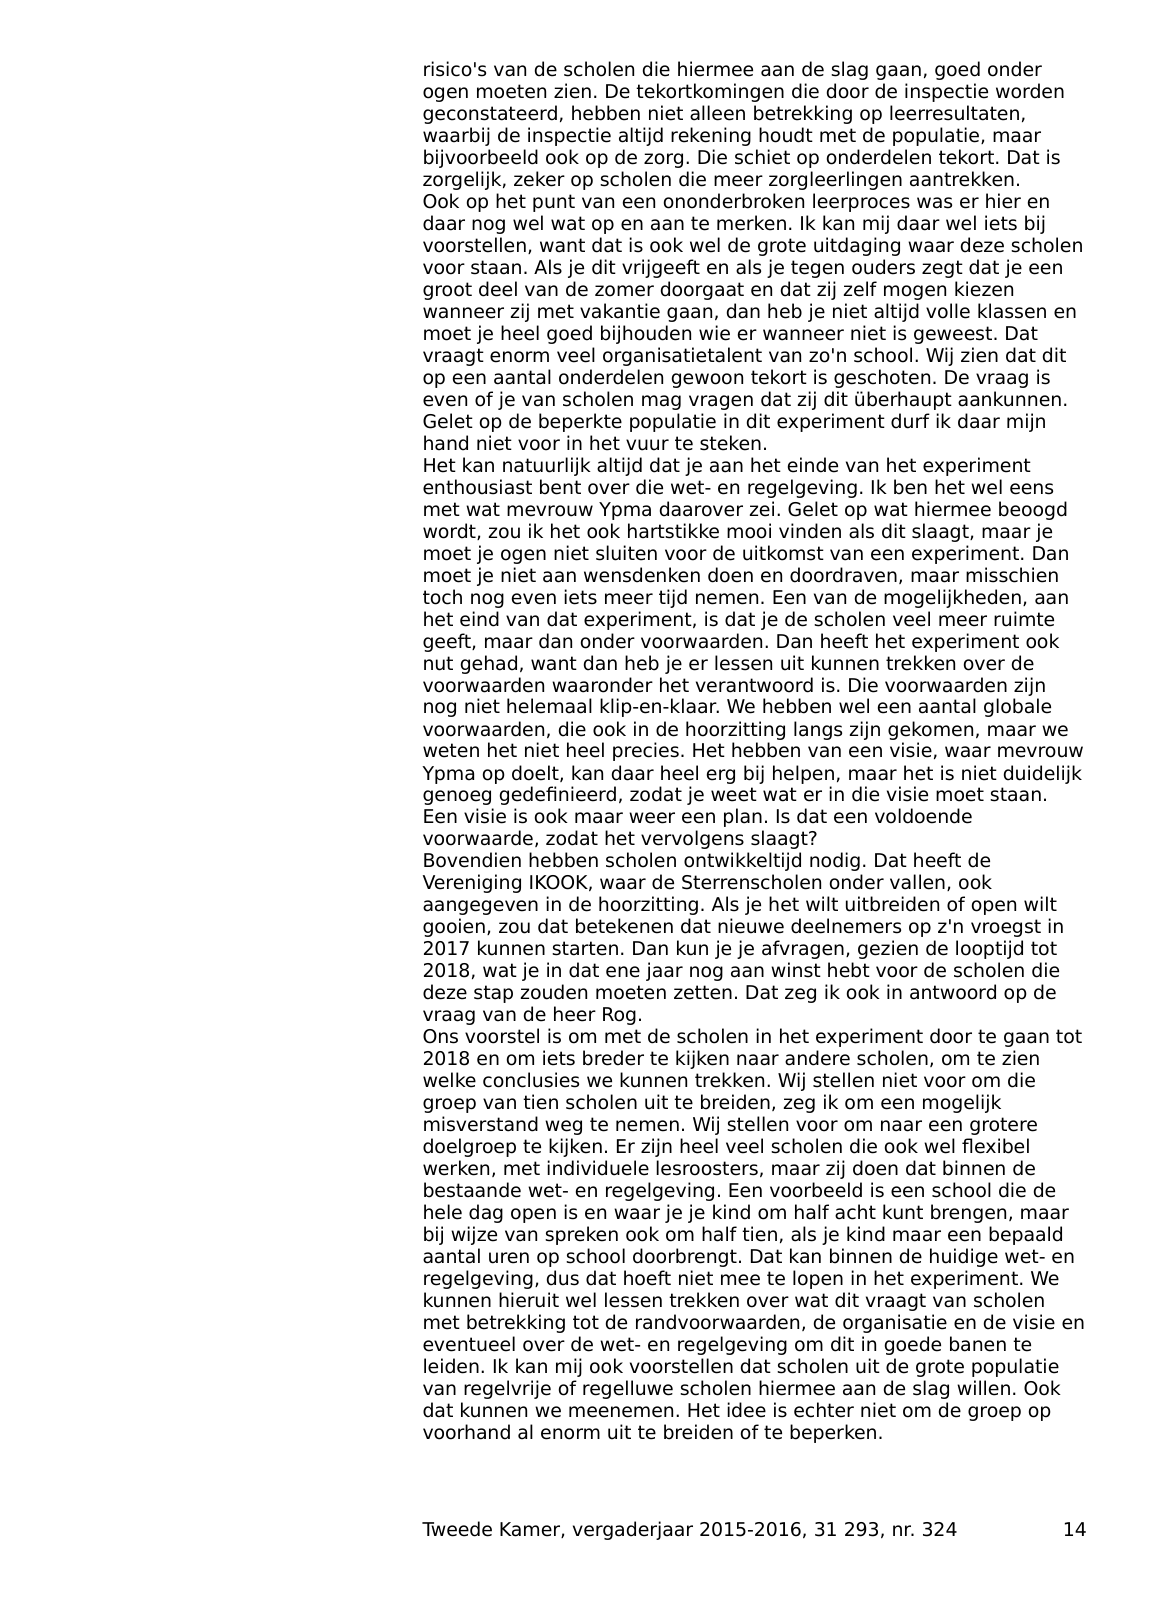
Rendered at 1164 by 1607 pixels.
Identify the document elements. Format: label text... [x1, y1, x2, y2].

text Ons voorstel is om met de scholen in het experiment door te gaan tot 2018 en om iets breder te kijken naar andere scholen, om te zien welke conclusies we kunnen trekken. Wij stellen niet voor om die groep van tien scholen uit te breiden, zeg ik om een mogelijk misverstand weg te nemen. Wij stellen voor om naar een grotere doelgroep te kijken. Er zijn heel veel scholen die ook wel flexibel werken, met individuele lesroosters, maar zij doen dat binnen de bestaande wet- en regelgeving. Een voorbeeld is een school die de hele dag open is en waar je je kind om half acht kunt brengen, maar bij wijze van spreken ook om half tien, als je kind maar een bepaald aantal uren op school doorbrengt. Dat kan binnen de huidige wet- en regelgeving, dus dat hoeft niet mee te lopen in het experiment. We kunnen hieruit wel lessen trekken over wat dit vraagt van scholen met betrekking tot de randvoorwaarden, de organisatie en de visie en eventueel over de wet- en regelgeving om dit in goede banen te leiden. Ik kan mij ook voorstellen dat scholen uit de grote populatie van regelvrije of regelluwe scholen hiermee aan de slag willen. Ook dat kunnen we meenemen. Het idee is echter niet om de groep op voorhand al enorm uit te breiden of te beperken. [422, 1026, 1087, 1444]
text risico's van de scholen die hiermee aan de slag gaan, goed onder ogen moeten zien. De tekortkomingen die door de inspectie worden geconstateerd, hebben niet alleen betrekking op leerresultaten, waarbij de inspectie altijd rekening houdt met de populatie, maar bijvoorbeeld ook op de zorg. Die schiet op onderdelen tekort. Dat is zorgelijk, zeker op scholen die meer zorgleerlingen aantrekken. [422, 59, 1087, 191]
text Bovendien hebben scholen ontwikkeltijd nodig. Dat heeft de Vereniging IKOOK, waar de Sterrenscholen onder vallen, ook aangegeven in de hoorzitting. Als je het wilt uitbreiden of open wilt gooien, zou dat betekenen dat nieuwe deelnemers op z'n vroegst in 2017 kunnen starten. Dan kun je je afvragen, gezien de looptijd tot 2018, wat je in dat ene jaar nog aan winst hebt voor de scholen die deze stap zouden moeten zetten. Dat zeg ik ook in antwoord op de vraag van de heer Rog. [422, 850, 1087, 1026]
text Het kan natuurlijk altijd dat je aan het einde van het experiment enthousiast bent over die wet- en regelgeving. Ik ben het wel eens met wat mevrouw Ypma daarover zei. Gelet op wat hiermee beoogd wordt, zou ik het ook hartstikke mooi vinden als dit slaagt, maar je moet je ogen niet sluiten voor de uitkomst van een experiment. Dan moet je niet aan wensdenken doen en doordraven, maar misschien toch nog even iets meer tijd nemen. Een van de mogelijkheden, aan het eind van dat experiment, is dat je de scholen veel meer ruimte geeft, maar dan onder voorwaarden. Dan heeft het experiment ook nut gehad, want dan heb je er lessen uit kunnen trekken over de voorwaarden waaronder het verantwoord is. Die voorwaarden zijn nog niet helemaal klip-en-klaar. We hebben wel een aantal globale voorwaarden, die ook in de hoorzitting langs zijn gekomen, maar we weten het niet heel precies. Het hebben van een visie, waar mevrouw Ypma op doelt, kan daar heel erg bij helpen, maar het is niet duidelijk genoeg gedefinieerd, zodat je weet wat er in die visie moet staan. Een visie is ook maar weer een plan. Is dat een voldoende voorwaarde, zodat het vervolgens slaagt? [422, 455, 1087, 850]
text Ook op het punt van een ononderbroken leerproces was er hier en daar nog wel wat op en aan te merken. Ik kan mij daar wel iets bij voorstellen, want dat is ook wel de grote uitdaging waar deze scholen voor staan. Als je dit vrijgeeft en als je tegen ouders zegt dat je een groot deel van de zomer doorgaat en dat zij zelf mogen kiezen wanneer zij met vakantie gaan, dan heb je niet altijd volle klassen en moet je heel goed bijhouden wie er wanneer niet is geweest. Dat vraagt enorm veel organisatietalent van zo'n school. Wij zien dat dit op een aantal onderdelen gewoon tekort is geschoten. De vraag is even of je van scholen mag vragen dat zij dit überhaupt aankunnen. Gelet op de beperkte populatie in dit experiment durf ik daar mijn hand niet voor in het vuur te steken. [422, 191, 1087, 455]
